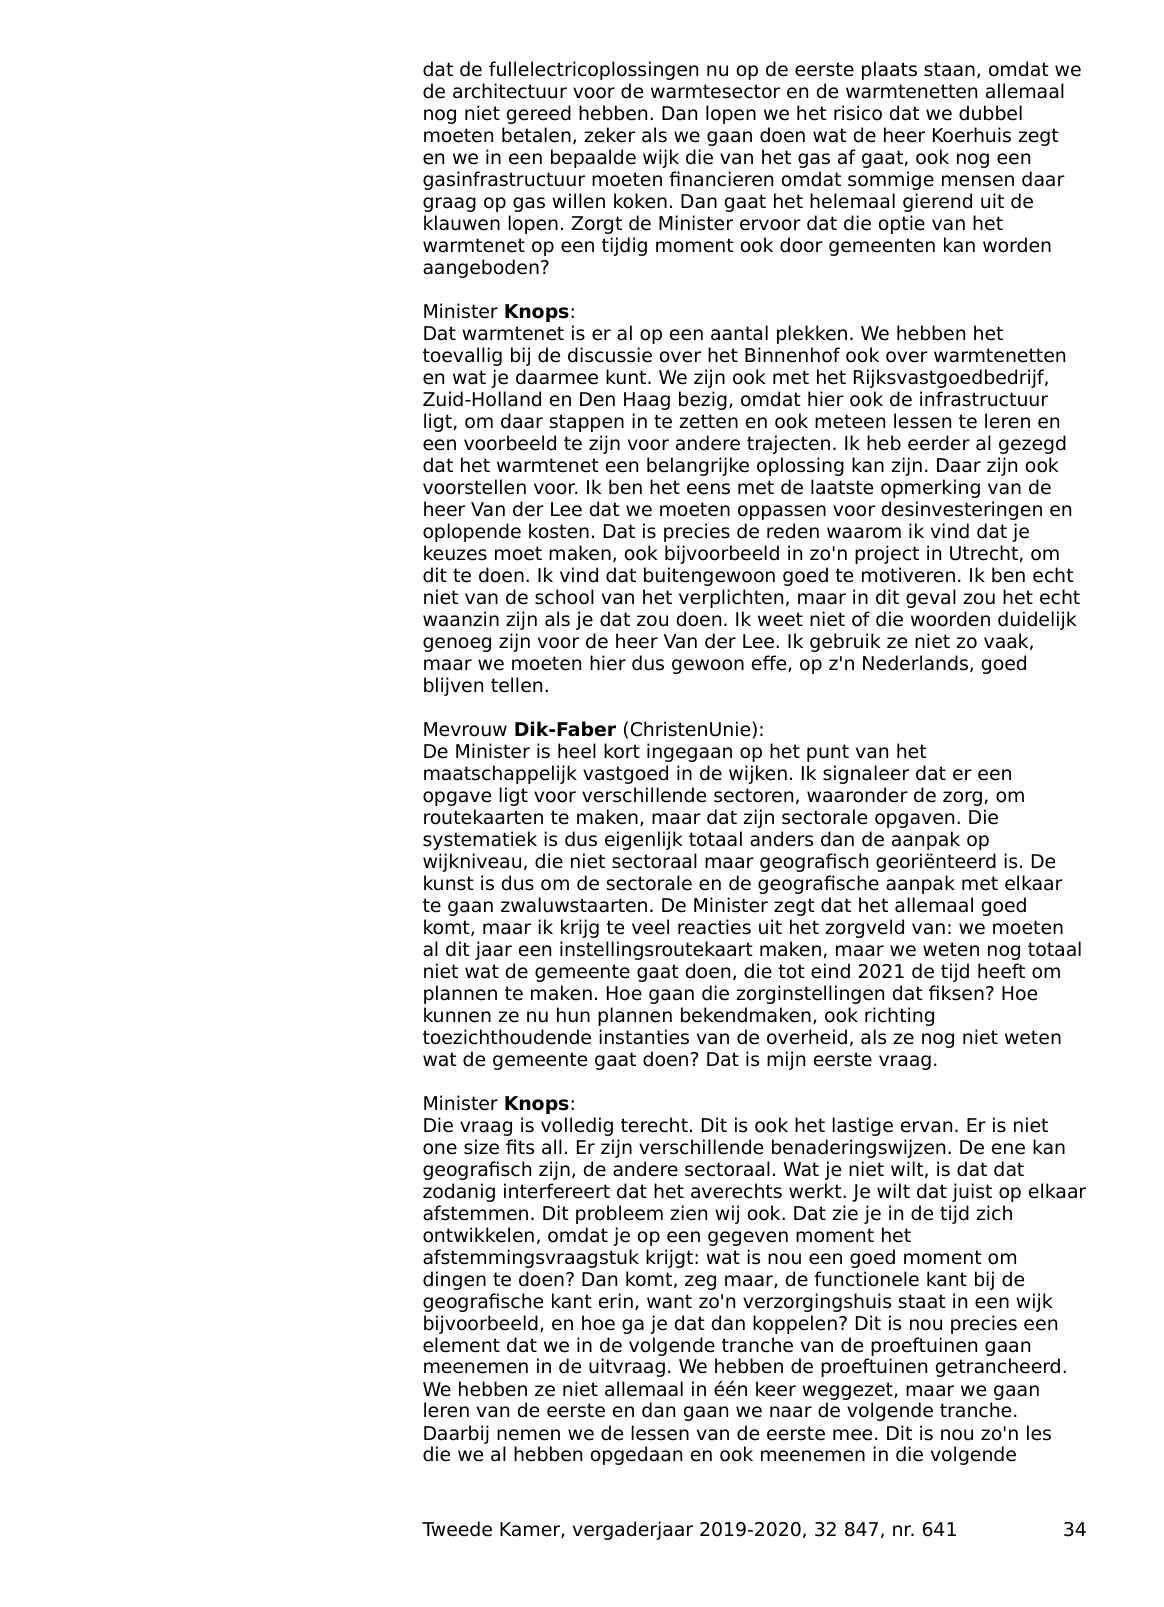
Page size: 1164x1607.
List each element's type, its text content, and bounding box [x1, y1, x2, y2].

text Mevrouw Dik-Faber (ChristenUnie): [422, 719, 1087, 741]
text Die vraag is volledig terecht. Dit is ook het lastige ervan. Er is niet one size fits all. Er zijn verschillende benaderingswijzen. De ene kan geografisch zijn, de andere sectoraal. Wat je niet wilt, is dat dat zodanig interfereert dat het averechts werkt. Je wilt dat juist op elkaar afstemmen. Dit probleem zien wij ook. Dat zie je in de tijd zich ontwikkelen, omdat je op een gegeven moment het afstemmingsvraagstuk krijgt: wat is nou een goed moment om dingen te doen? Dan komt, zeg maar, de functionele kant bij de geografische kant erin, want zo'n verzorgingshuis staat in een wijk bijvoorbeeld, en hoe ga je dat dan koppelen? Dit is nou precies een element dat we in de volgende tranche van de proeftuinen gaan meenemen in de uitvraag. We hebben de proeftuinen getrancheerd. We hebben ze niet allemaal in één keer weggezet, maar we gaan leren van de eerste en dan gaan we naar de volgende tranche. Daarbij nemen we de lessen van de eerste mee. Dit is nou zo'n les die we al hebben opgedaan en ook meenemen in die volgende [422, 1115, 1087, 1466]
text De Minister is heel kort ingegaan op het punt van het maatschappelijk vastgoed in de wijken. Ik signaleer dat er een opgave ligt voor verschillende sectoren, waaronder de zorg, om routekaarten te maken, maar dat zijn sectorale opgaven. Die systematiek is dus eigenlijk totaal anders dan de aanpak op wijkniveau, die niet sectoraal maar geografisch georiënteerd is. De kunst is dus om de sectorale en de geografische aanpak met elkaar te gaan zwaluwstaarten. De Minister zegt dat het allemaal goed komt, maar ik krijg te veel reacties uit het zorgveld van: we moeten al dit jaar een instellingsroutekaart maken, maar we weten nog totaal niet wat de gemeente gaat doen, die tot eind 2021 de tijd heeft om plannen te maken. Hoe gaan die zorginstellingen dat fiksen? Hoe kunnen ze nu hun plannen bekendmaken, ook richting toezichthoudende instanties van de overheid, als ze nog niet weten wat de gemeente gaat doen? Dat is mijn eerste vraag. [422, 741, 1087, 1071]
text dat de fullelectricoplossingen nu op de eerste plaats staan, omdat we de architectuur voor de warmtesector en de warmtenetten allemaal nog niet gereed hebben. Dan lopen we het risico dat we dubbel moeten betalen, zeker als we gaan doen wat de heer Koerhuis zegt en we in een bepaalde wijk die van het gas af gaat, ook nog een gasinfrastructuur moeten financieren omdat sommige mensen daar graag op gas willen koken. Dan gaat het helemaal gierend uit de klauwen lopen. Zorgt de Minister ervoor dat die optie van het warmtenet op een tijdig moment ook door gemeenten kan worden aangeboden? [422, 59, 1087, 279]
text Minister Knops: [422, 301, 1087, 323]
text Dat warmtenet is er al op een aantal plekken. We hebben het toevallig bij de discussie over het Binnenhof ook over warmtenetten en wat je daarmee kunt. We zijn ook met het Rijksvastgoedbedrijf, Zuid-Holland en Den Haag bezig, omdat hier ook de infrastructuur ligt, om daar stappen in te zetten en ook meteen lessen te leren en een voorbeeld te zijn voor andere trajecten. Ik heb eerder al gezegd dat het warmtenet een belangrijke oplossing kan zijn. Daar zijn ook voorstellen voor. Ik ben het eens met de laatste opmerking van de heer Van der Lee dat we moeten oppassen voor desinvesteringen en oplopende kosten. Dat is precies de reden waarom ik vind dat je keuzes moet maken, ook bijvoorbeeld in zo'n project in Utrecht, om dit te doen. Ik vind dat buitengewoon goed te motiveren. Ik ben echt niet van de school van het verplichten, maar in dit geval zou het echt waanzin zijn als je dat zou doen. Ik weet niet of die woorden duidelijk genoeg zijn voor de heer Van der Lee. Ik gebruik ze niet zo vaak, maar we moeten hier dus gewoon effe, op z'n Nederlands, goed blijven tellen. [422, 323, 1087, 697]
text Minister Knops: [422, 1093, 1087, 1115]
